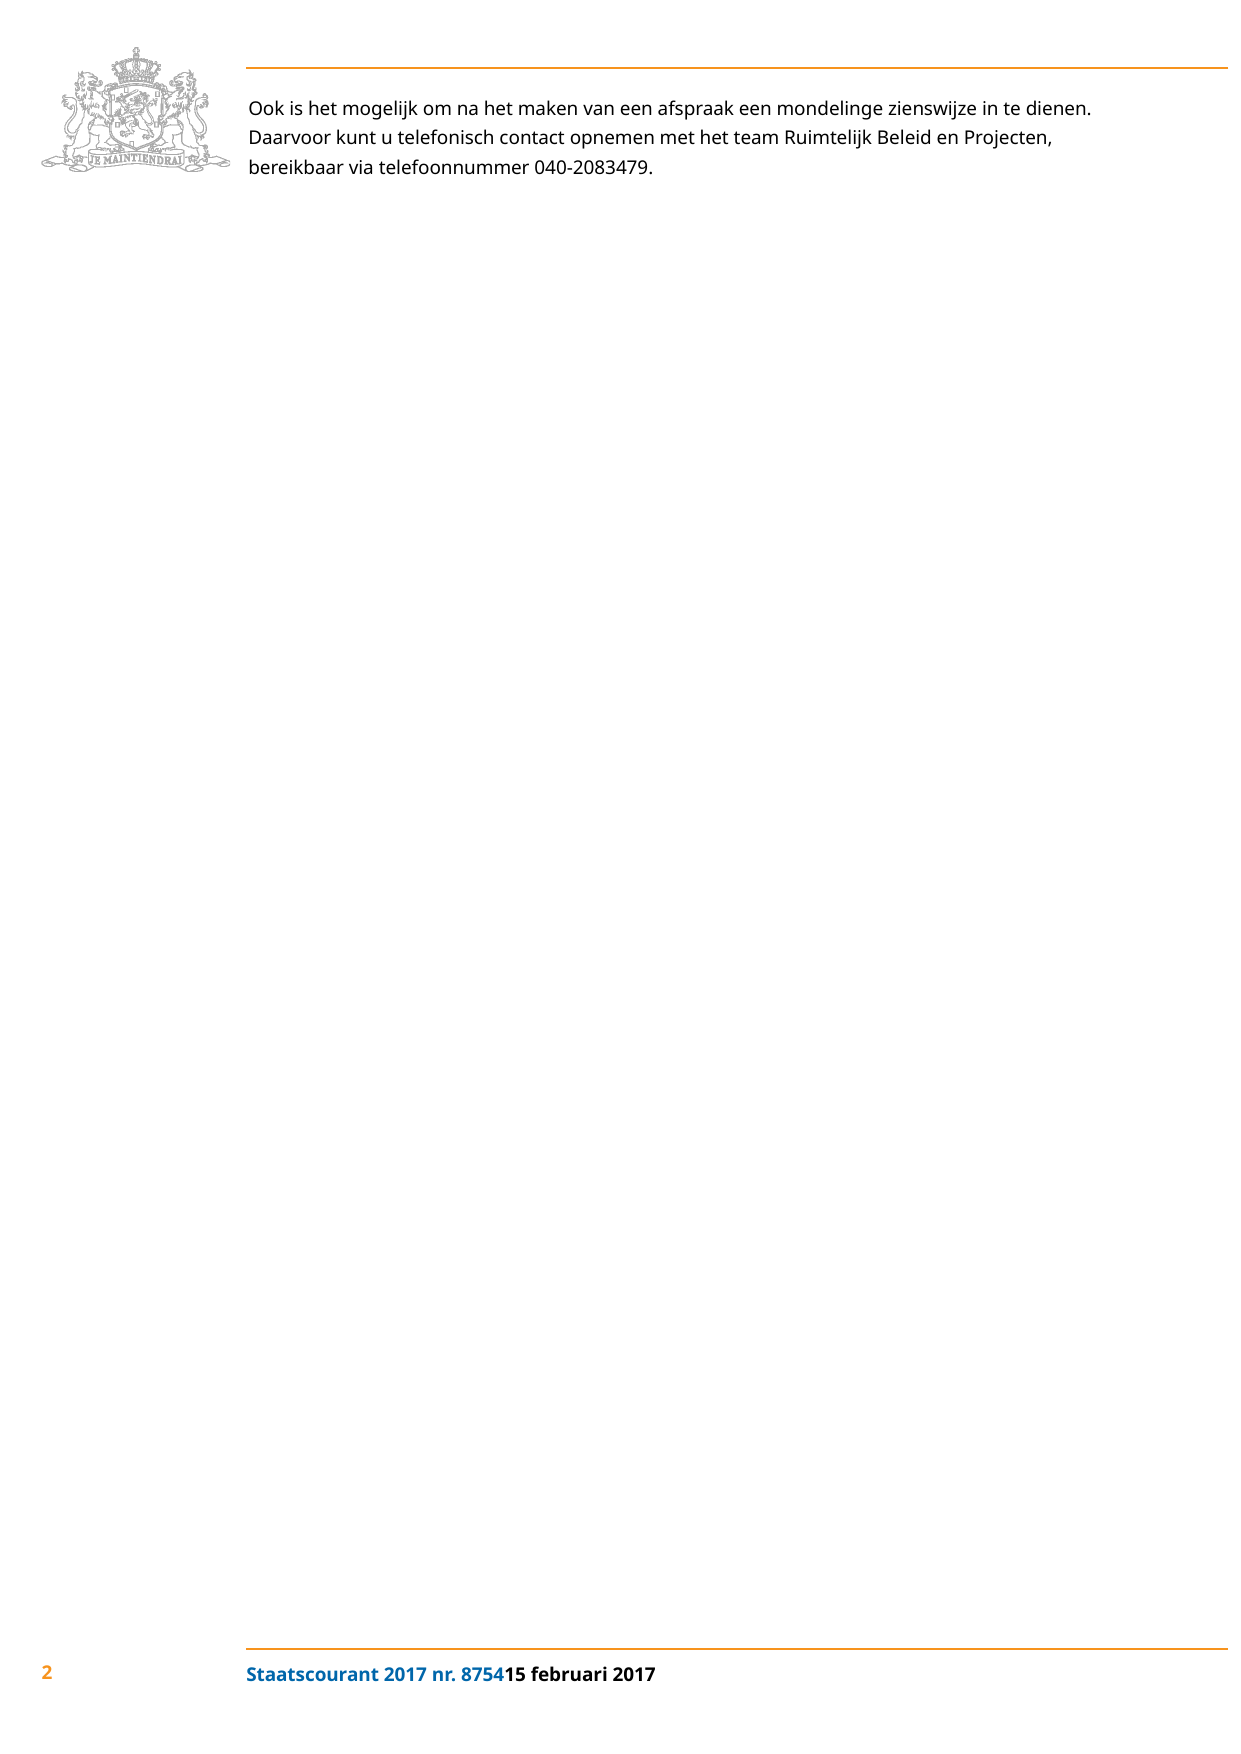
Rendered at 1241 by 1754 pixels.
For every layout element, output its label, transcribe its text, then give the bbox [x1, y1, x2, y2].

text Ook is het mogelijk om na het maken van een afspraak een mondelinge zienswijze in te dienen. Daarvoor kunt u telefonisch contact opnemen met het team Ruimtelijk Beleid en Projecten, bereikbaar via telefoonnummer 040-2083479. [248, 95, 1152, 180]
picture [41, 47, 231, 172]
